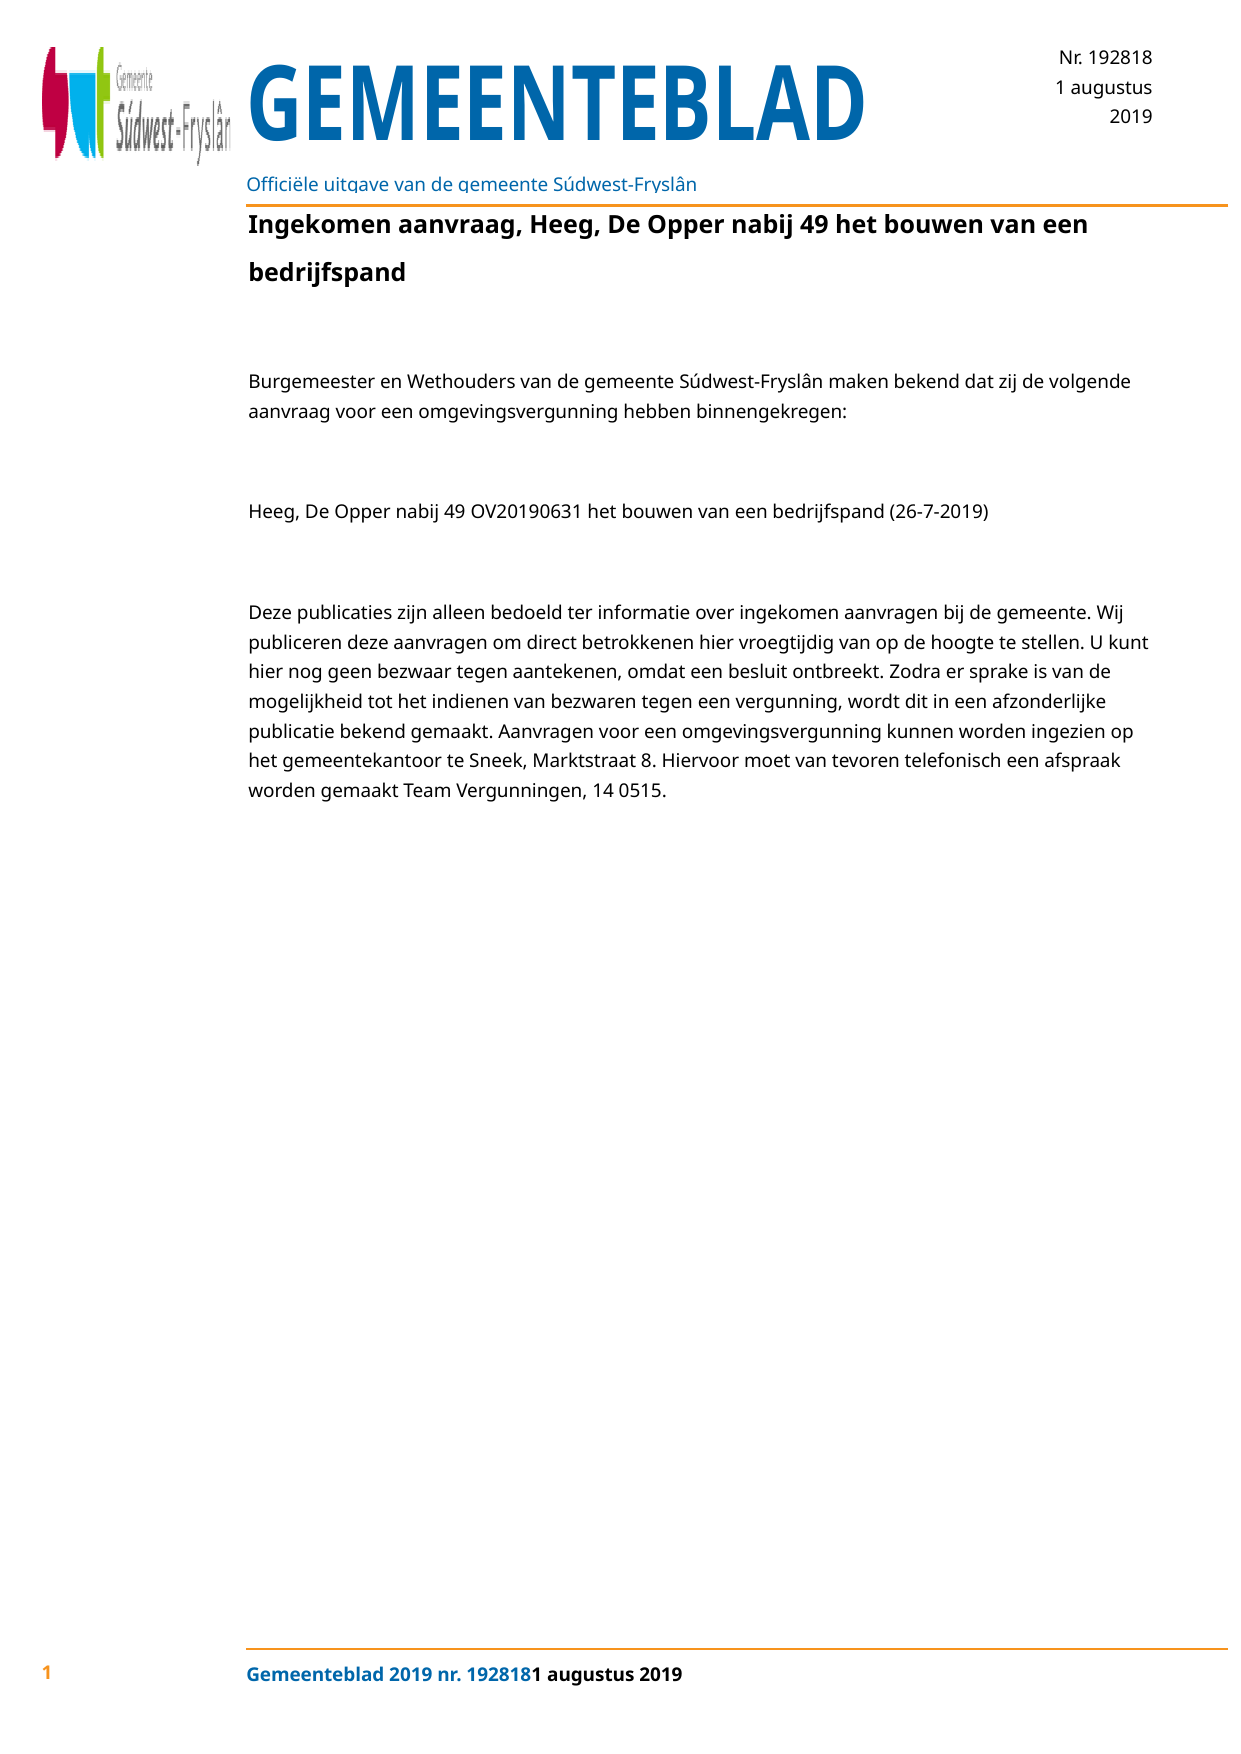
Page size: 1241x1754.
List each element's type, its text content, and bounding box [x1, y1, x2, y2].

text Burgemeester en Wethouders van de gemeente Súdwest-Fryslân maken bekend dat zij de volgende aanvraag voor een omgevingsvergunning hebben binnengekregen: [248, 368, 1152, 424]
text Heeg, De Opper nabij 49 OV20190631 het bouwen van een bedrijfspand (26-7-2019) [248, 499, 1152, 524]
picture [41, 47, 231, 172]
text Deze publicaties zijn alleen bedoeld ter informatie over ingekomen aanvragen bij de gemeente. Wij publiceren deze aanvragen om direct betrokkenen hier vroegtijdig van op de hoogte te stellen. U kunt hier nog geen bezwaar tegen aantekenen, omdat een besluit ontbreekt. Zodra er sprake is van de mogelijkheid tot het indienen van bezwaren tegen een vergunning, wordt dit in een afzonderlijke publicatie bekend gemaakt. Aanvragen voor een omgevingsvergunning kunnen worden ingezien op het gemeentekantoor te Sneek, Marktstraat 8. Hiervoor moet van tevoren telefonisch een afspraak worden gemaakt Team Vergunningen, 14 0515. [248, 599, 1152, 803]
text Ingekomen aanvraag, Heeg, De Opper nabij 49 het bouwen van een bedrijfspand [248, 207, 1152, 288]
